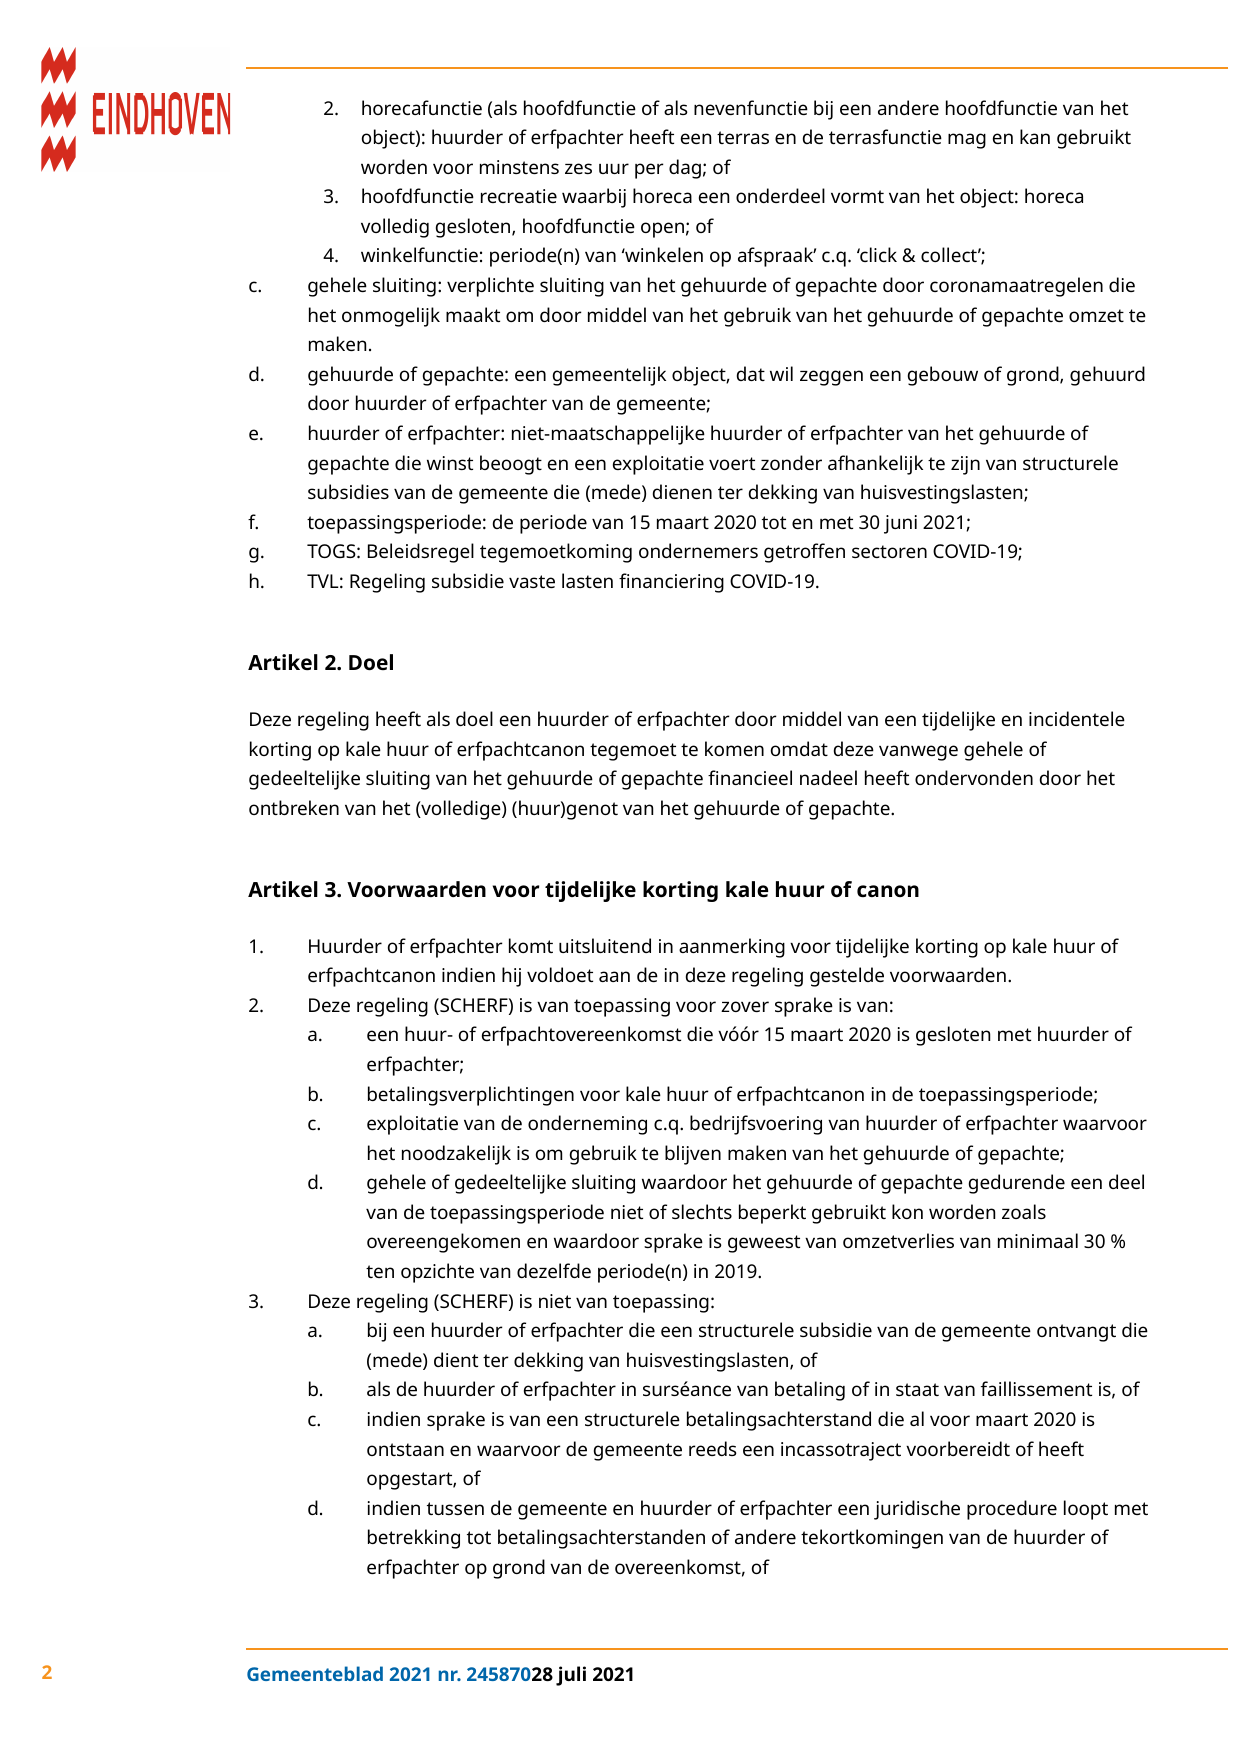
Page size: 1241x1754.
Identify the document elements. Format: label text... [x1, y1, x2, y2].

list winkelfunctie: periode(n) van ‘winkelen op afspraak’ c.q. ‘click & collect’; [323, 243, 1152, 268]
list Deze regeling (SCHERF) is van toepassing voor zover sprake is van: [248, 992, 1152, 1018]
list als de huurder of erfpachter in surséance van betaling of in staat van faillissement is, of [307, 1377, 1152, 1402]
list horecafunctie (als hoofdfunctie of als nevenfunctie bij een andere hoofdfunctie van het object): huurder of erfpachter heeft een terras en de terrasfunctie mag en kan gebruikt worden voor minstens zes uur per dag; of [323, 95, 1152, 180]
list exploitatie van de onderneming c.q. bedrijfsvoering van huurder of erfpachter waarvoor het noodzakelijk is om gebruik te blijven maken van het gehuurde of gepachte; [307, 1110, 1152, 1166]
list indien tussen de gemeente en huurder of erfpachter een juridische procedure loopt met betrekking tot betalingsachterstanden of andere tekortkomingen van de huurder of erfpachter op grond van de overeenkomst, of [307, 1495, 1152, 1580]
text Deze regeling heeft als doel een huurder of erfpachter door middel van een tijdelijke en incidentele korting op kale huur of erfpachtcanon tegemoet te komen omdat deze vanwege gehele of gedeeltelijke sluiting van het gehuurde of gepachte financieel nadeel heeft ondervonden door het ontbreken van het (volledige) (huur)genot van het gehuurde of gepachte. [248, 706, 1152, 821]
list een huur- of erfpachtovereenkomst die vóór 15 maart 2020 is gesloten met huurder of erfpachter; [307, 1022, 1152, 1077]
list TOGS: Beleidsregel tegemoetkoming ondernemers getroffen sectoren COVID-19; [248, 538, 1152, 564]
list gehele sluiting: verplichte sluiting van het gehuurde of gepachte door coronamaatregelen die het onmogelijk maakt om door middel van het gebruik van het gehuurde of gepachte omzet te maken. [248, 272, 1152, 357]
list toepassingsperiode: de periode van 15 maart 2020 tot en met 30 juni 2021; [248, 509, 1152, 535]
list betalingsverplichtingen voor kale huur of erfpachtcanon in de toepassingsperiode; [307, 1081, 1152, 1107]
list gehuurde of gepachte: een gemeentelijk object, dat wil zeggen een gebouw of grond, gehuurd door huurder of erfpachter van de gemeente; [248, 361, 1152, 416]
text Artikel 2. Doel [248, 648, 1152, 677]
list Huurder of erfpachter komt uitsluitend in aanmerking voor tijdelijke korting op kale huur of erfpachtcanon indien hij voldoet aan de in deze regeling gestelde voorwaarden. [248, 933, 1152, 988]
list Deze regeling (SCHERF) is niet van toepassing: [248, 1288, 1152, 1314]
list hoofdfunctie recreatie waarbij horeca een onderdeel vormt van het object: horeca volledig gesloten, hoofdfunctie open; of [323, 183, 1152, 239]
text Artikel 3. Voorwaarden voor tijdelijke korting kale huur of canon [248, 875, 1152, 903]
list bij een huurder of erfpachter die een structurele subsidie van de gemeente ontvangt die (mede) dient ter dekking van huisvestingslasten, of [307, 1317, 1152, 1373]
list indien sprake is van een structurele betalingsachterstand die al voor maart 2020 is ontstaan en waarvoor de gemeente reeds een incassotraject voorbereidt of heeft opgestart, of [307, 1406, 1152, 1491]
picture [41, 47, 231, 172]
list huurder of erfpachter: niet-maatschappelijke huurder of erfpachter van het gehuurde of gepachte die winst beoogt en een exploitatie voert zonder afhankelijk te zijn van structurele subsidies van de gemeente die (mede) dienen ter dekking van huisvestingslasten; [248, 420, 1152, 505]
list TVL: Regeling subsidie vaste lasten financiering COVID-19. [248, 568, 1152, 594]
list gehele of gedeeltelijke sluiting waardoor het gehuurde of gepachte gedurende een deel van de toepassingsperiode niet of slechts beperkt gebruikt kon worden zoals overeengekomen en waardoor sprake is geweest van omzetverlies van minimaal 30 % ten opzichte van dezelfde periode(n) in 2019. [307, 1169, 1152, 1284]
